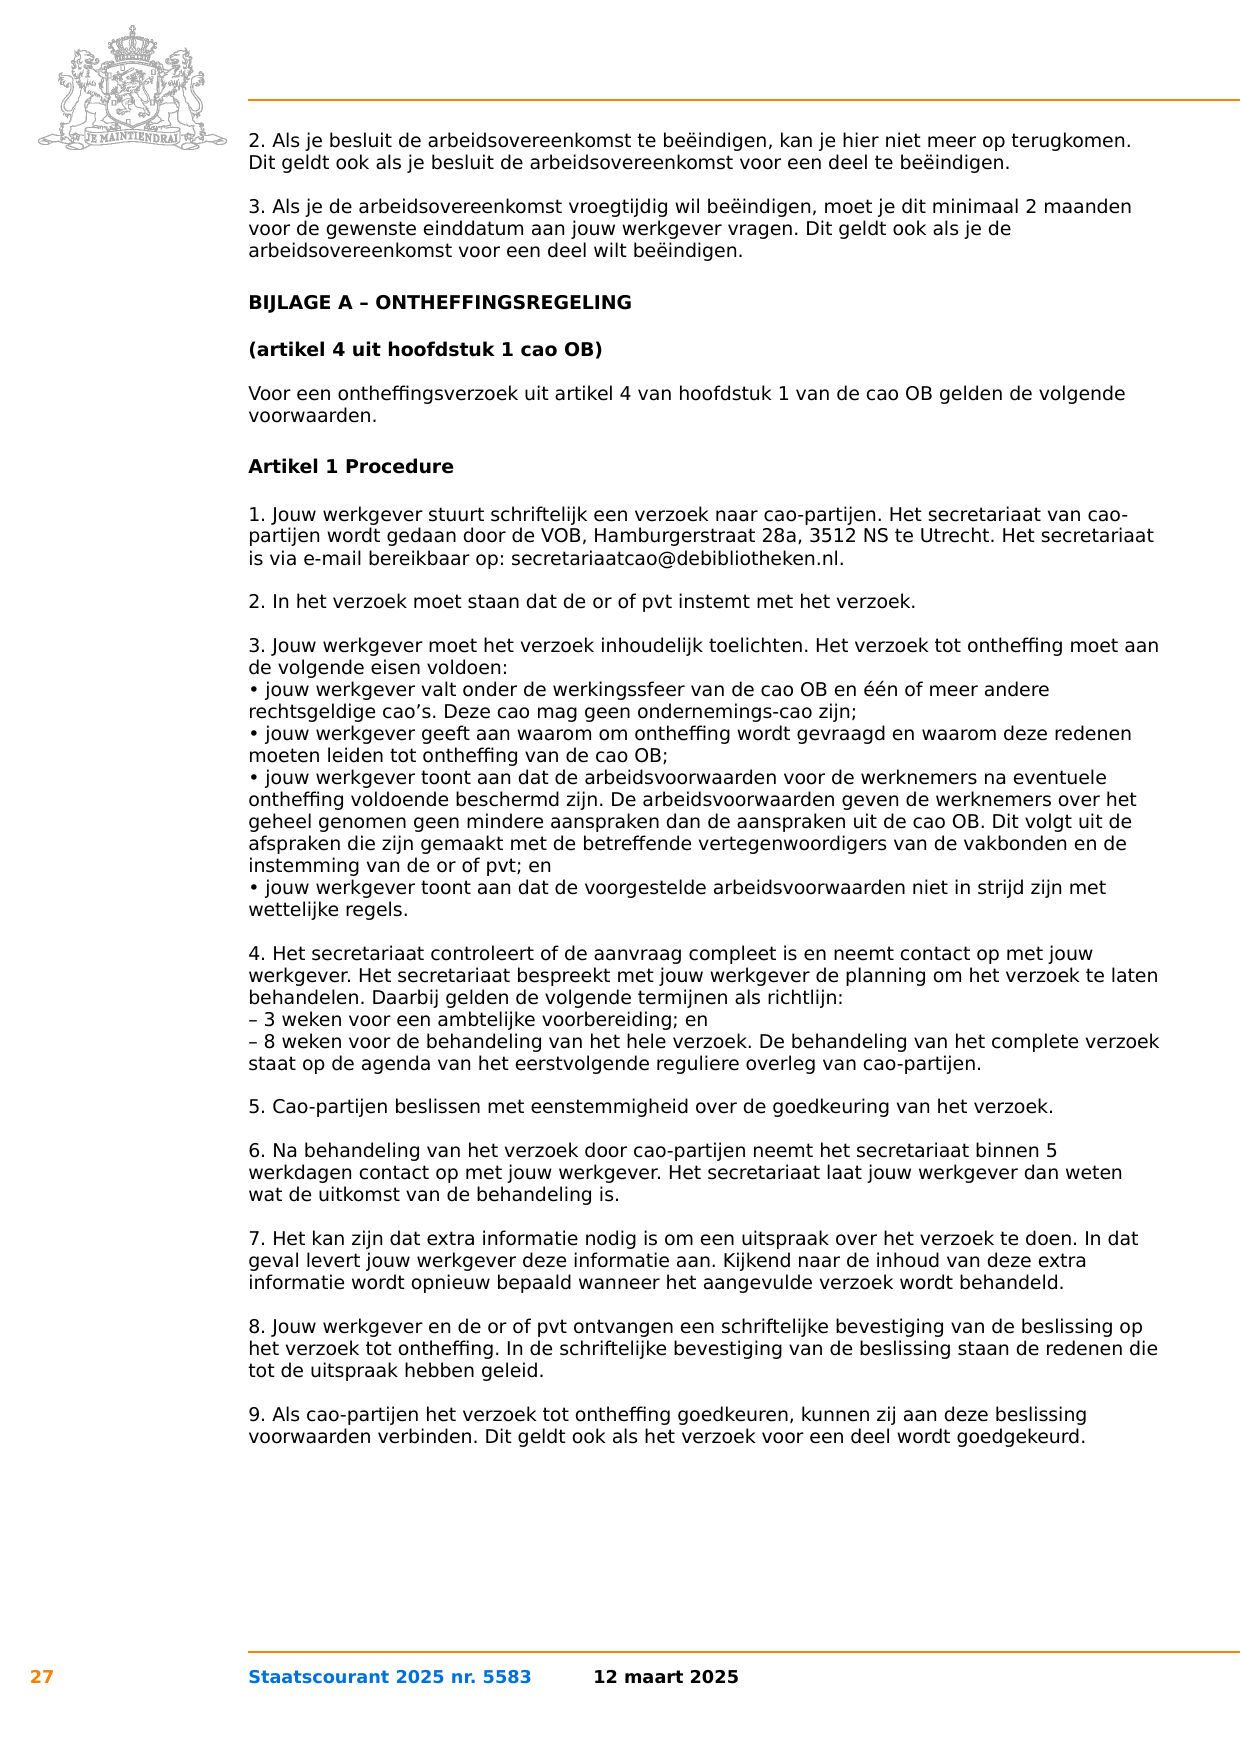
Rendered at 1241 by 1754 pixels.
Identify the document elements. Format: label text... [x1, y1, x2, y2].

text • jouw werkgever toont aan dat de arbeidsvoorwaarden voor de werknemers na eventuele ontheffing voldoende beschermd zijn. De arbeidsvoorwaarden geven de werknemers over het geheel genomen geen mindere aanspraken dan de aanspraken uit de cao OB. Dit volgt uit de afspraken die zijn gemaakt met de betreffende vertegenwoordigers van de vakbonden en de instemming van de or of pvt; en [248, 767, 1163, 877]
text 9. Als cao-partijen het verzoek tot ontheffing goedkeuren, kunnen zij aan deze beslissing voorwaarden verbinden. Dit geldt ook als het verzoek voor een deel wordt goedgekeurd. [248, 1404, 1163, 1448]
text 2. Als je besluit de arbeidsovereenkomst te beëindigen, kan je hier niet meer op terugkomen. Dit geldt ook als je besluit de arbeidsovereenkomst voor een deel te beëindigen. [248, 130, 1163, 174]
subtitle (artikel 4 uit hoofdstuk 1 cao OB) [248, 339, 1163, 361]
text 7. Het kan zijn dat extra informatie nodig is om een uitspraak over het verzoek te doen. In dat geval levert jouw werkgever deze informatie aan. Kijkend naar de inhoud van deze extra informatie wordt opnieuw bepaald wanneer het aangevulde verzoek wordt behandeld. [248, 1228, 1163, 1294]
text • jouw werkgever valt onder de werkingssfeer van de cao OB en één of meer andere rechtsgeldige cao’s. Deze cao mag geen ondernemings-cao zijn; [248, 679, 1163, 723]
text – 8 weken voor de behandeling van het hele verzoek. De behandeling van het complete verzoek staat op de agenda van het eerstvolgende reguliere overleg van cao-partijen. [248, 1031, 1163, 1074]
text 4. Het secretariaat controleert of de aanvraag compleet is en neemt contact op met jouw werkgever. Het secretariaat bespreekt met jouw werkgever de planning om het verzoek te laten behandelen. Daarbij gelden de volgende termijnen als richtlijn: [248, 943, 1163, 1009]
subtitle BIJLAGE A – ONTHEFFINGSREGELING [248, 292, 1163, 314]
text 2. In het verzoek moet staan dat de or of pvt instemt met het verzoek. [248, 591, 1163, 613]
text 1. Jouw werkgever stuurt schriftelijk een verzoek naar cao-partijen. Het secretariaat van cao-partijen wordt gedaan door de VOB, Hamburgerstraat 28a, 3512 NS te Utrecht. Het secretariaat is via e-mail bereikbaar op: secretariaatcao@debibliotheken.nl. [248, 503, 1163, 569]
subtitle Artikel 1 Procedure [248, 456, 1163, 478]
text • jouw werkgever geeft aan waarom om ontheffing wordt gevraagd en waarom deze redenen moeten leiden tot ontheffing van de cao OB; [248, 723, 1163, 767]
text 6. Na behandeling van het verzoek door cao-partijen neemt het secretariaat binnen 5 werkdagen contact op met jouw werkgever. Het secretariaat laat jouw werkgever dan weten wat de uitkomst van de behandeling is. [248, 1140, 1163, 1206]
text • jouw werkgever toont aan dat de voorgestelde arbeidsvoorwaarden niet in strijd zijn met wettelijke regels. [248, 877, 1163, 921]
text 8. Jouw werkgever en de or of pvt ontvangen een schriftelijke bevestiging van de beslissing op het verzoek tot ontheffing. In de schriftelijke bevestiging van de beslissing staan de redenen die tot de uitspraak hebben geleid. [248, 1316, 1163, 1382]
text 5. Cao-partijen beslissen met eenstemmigheid over de goedkeuring van het verzoek. [248, 1096, 1163, 1118]
text – 3 weken voor een ambtelijke voorbereiding; en [248, 1009, 1163, 1031]
text 3. Jouw werkgever moet het verzoek inhoudelijk toelichten. Het verzoek tot ontheffing moet aan de volgende eisen voldoen: [248, 635, 1163, 679]
text Voor een ontheffingsverzoek uit artikel 4 van hoofdstuk 1 van de cao OB gelden de volgende voorwaarden. [248, 382, 1163, 426]
picture [38, 25, 227, 150]
text 3. Als je de arbeidsovereenkomst vroegtijdig wil beëindigen, moet je dit minimaal 2 maanden voor de gewenste einddatum aan jouw werkgever vragen. Dit geldt ook als je de arbeidsovereenkomst voor een deel wilt beëindigen. [248, 196, 1163, 262]
